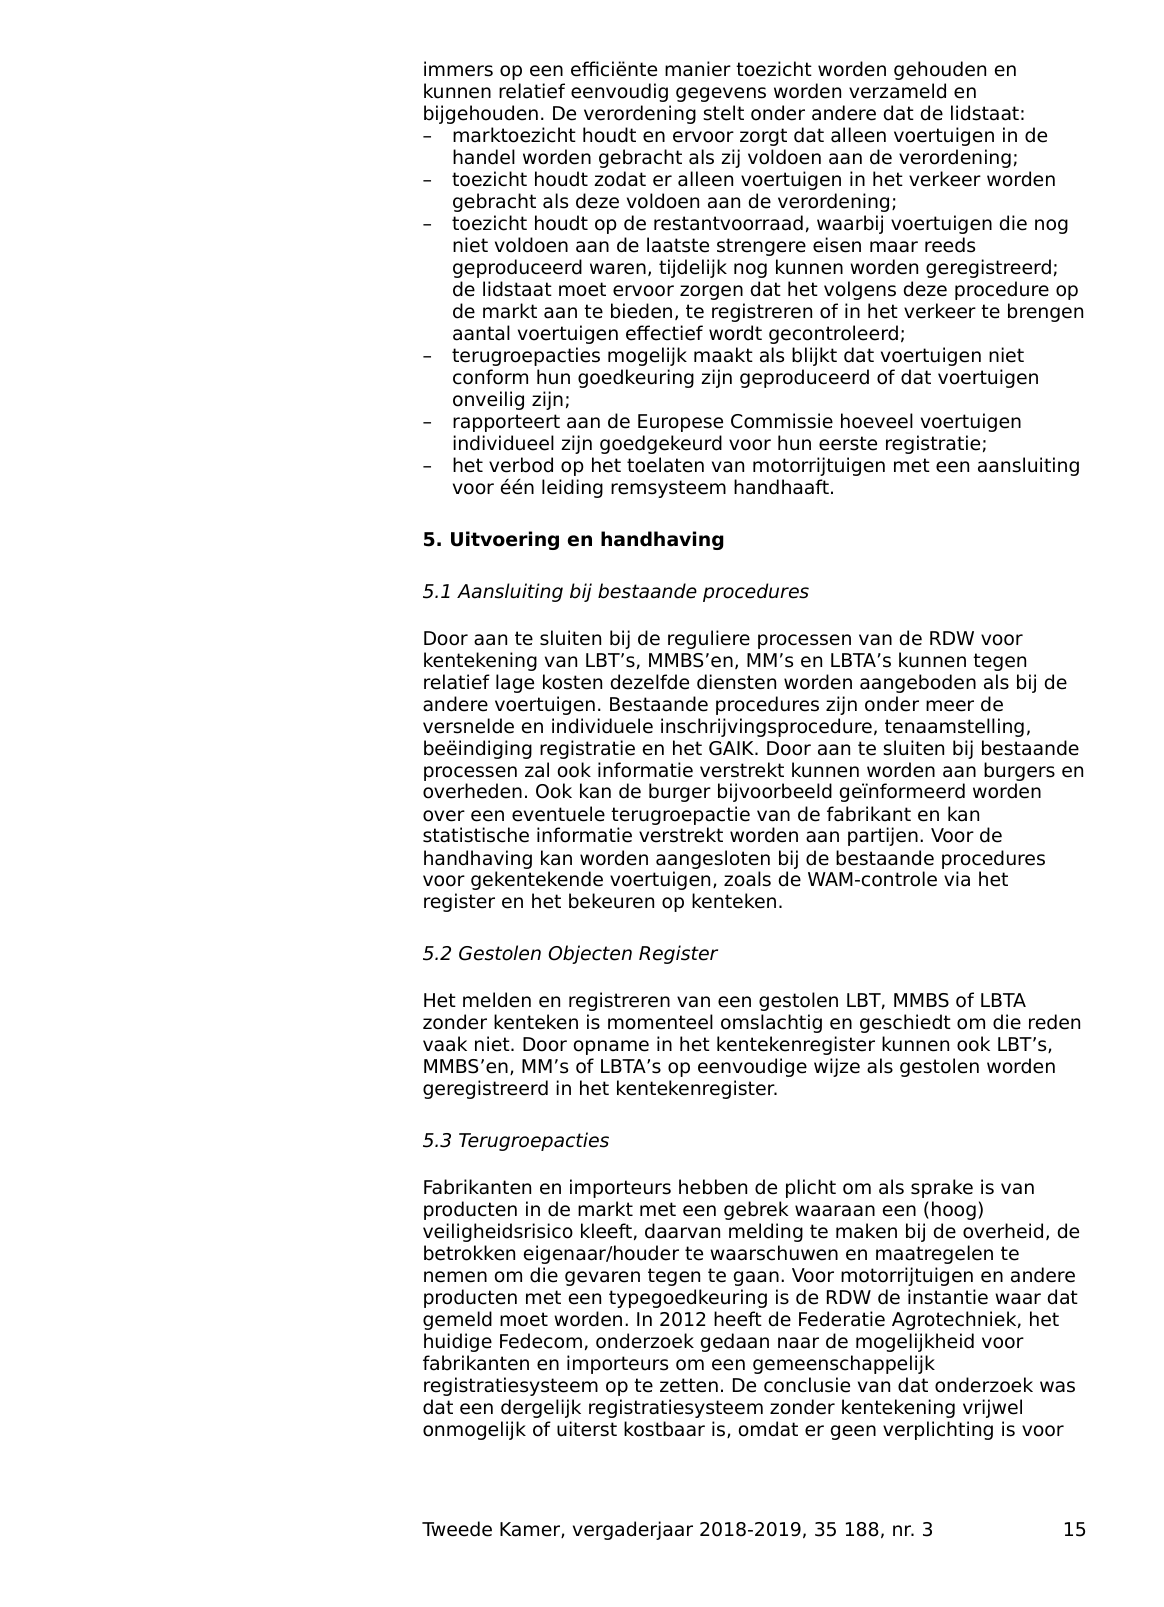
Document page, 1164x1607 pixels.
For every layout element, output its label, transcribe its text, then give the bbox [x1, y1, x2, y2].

text – terugroepacties mogelijk maakt als blijkt dat voertuigen niet conform hun goedkeuring zijn geproduceerd of dat voertuigen onveilig zijn; [422, 345, 1087, 411]
subtitle 5.1 Aansluiting bij bestaande procedures [422, 581, 1087, 603]
subtitle 5. Uitvoering en handhaving [422, 529, 1087, 551]
text – marktoezicht houdt en ervoor zorgt dat alleen voertuigen in de handel worden gebracht als zij voldoen aan de verordening; [422, 125, 1087, 169]
text immers op een efficiënte manier toezicht worden gehouden en kunnen relatief eenvoudig gegevens worden verzameld en bijgehouden. De verordening stelt onder andere dat de lidstaat: [422, 59, 1087, 125]
subtitle 5.3 Terugroepacties [422, 1130, 1087, 1152]
text – toezicht houdt zodat er alleen voertuigen in het verkeer worden gebracht als deze voldoen aan de verordening; [422, 169, 1087, 213]
text – toezicht houdt op de restantvoorraad, waarbij voertuigen die nog niet voldoen aan de laatste strengere eisen maar reeds geproduceerd waren, tijdelijk nog kunnen worden geregistreerd; de lidstaat moet ervoor zorgen dat het volgens deze procedure op de markt aan te bieden, te registreren of in het verkeer te brengen aantal voertuigen effectief wordt gecontroleerd; [422, 213, 1087, 345]
text – rapporteert aan de Europese Commissie hoeveel voertuigen individueel zijn goedgekeurd voor hun eerste registratie; [422, 411, 1087, 455]
text Fabrikanten en importeurs hebben de plicht om als sprake is van producten in de markt met een gebrek waaraan een (hoog) veiligheidsrisico kleeft, daarvan melding te maken bij de overheid, de betrokken eigenaar/houder te waarschuwen en maatregelen te nemen om die gevaren tegen te gaan. Voor motorrijtuigen en andere producten met een typegoedkeuring is de RDW de instantie waar dat gemeld moet worden. In 2012 heeft de Federatie Agrotechniek, het huidige Fedecom, onderzoek gedaan naar de mogelijkheid voor fabrikanten en importeurs om een gemeenschappelijk registratiesysteem op te zetten. De conclusie van dat onderzoek was dat een dergelijk registratiesysteem zonder kentekening vrijwel onmogelijk of uiterst kostbaar is, omdat er geen verplichting is voor [422, 1177, 1087, 1441]
subtitle 5.2 Gestolen Objecten Register [422, 943, 1087, 965]
text – het verbod op het toelaten van motorrijtuigen met een aansluiting voor één leiding remsysteem handhaaft. [422, 455, 1087, 499]
text Door aan te sluiten bij de reguliere processen van de RDW voor kentekening van LBT’s, MMBS’en, MM’s en LBTA’s kunnen tegen relatief lage kosten dezelfde diensten worden aangeboden als bij de andere voertuigen. Bestaande procedures zijn onder meer de versnelde en individuele inschrijvingsprocedure, tenaamstelling, beëindiging registratie en het GAIK. Door aan te sluiten bij bestaande processen zal ook informatie verstrekt kunnen worden aan burgers en overheden. Ook kan de burger bijvoorbeeld geïnformeerd worden over een eventuele terugroepactie van de fabrikant en kan statistische informatie verstrekt worden aan partijen. Voor de handhaving kan worden aangesloten bij de bestaande procedures voor gekentekende voertuigen, zoals de WAM-controle via het register en het bekeuren op kenteken. [422, 628, 1087, 913]
text Het melden en registreren van een gestolen LBT, MMBS of LBTA zonder kenteken is momenteel omslachtig en geschiedt om die reden vaak niet. Door opname in het kentekenregister kunnen ook LBT’s, MMBS’en, MM’s of LBTA’s op eenvoudige wijze als gestolen worden geregistreerd in het kentekenregister. [422, 990, 1087, 1100]
